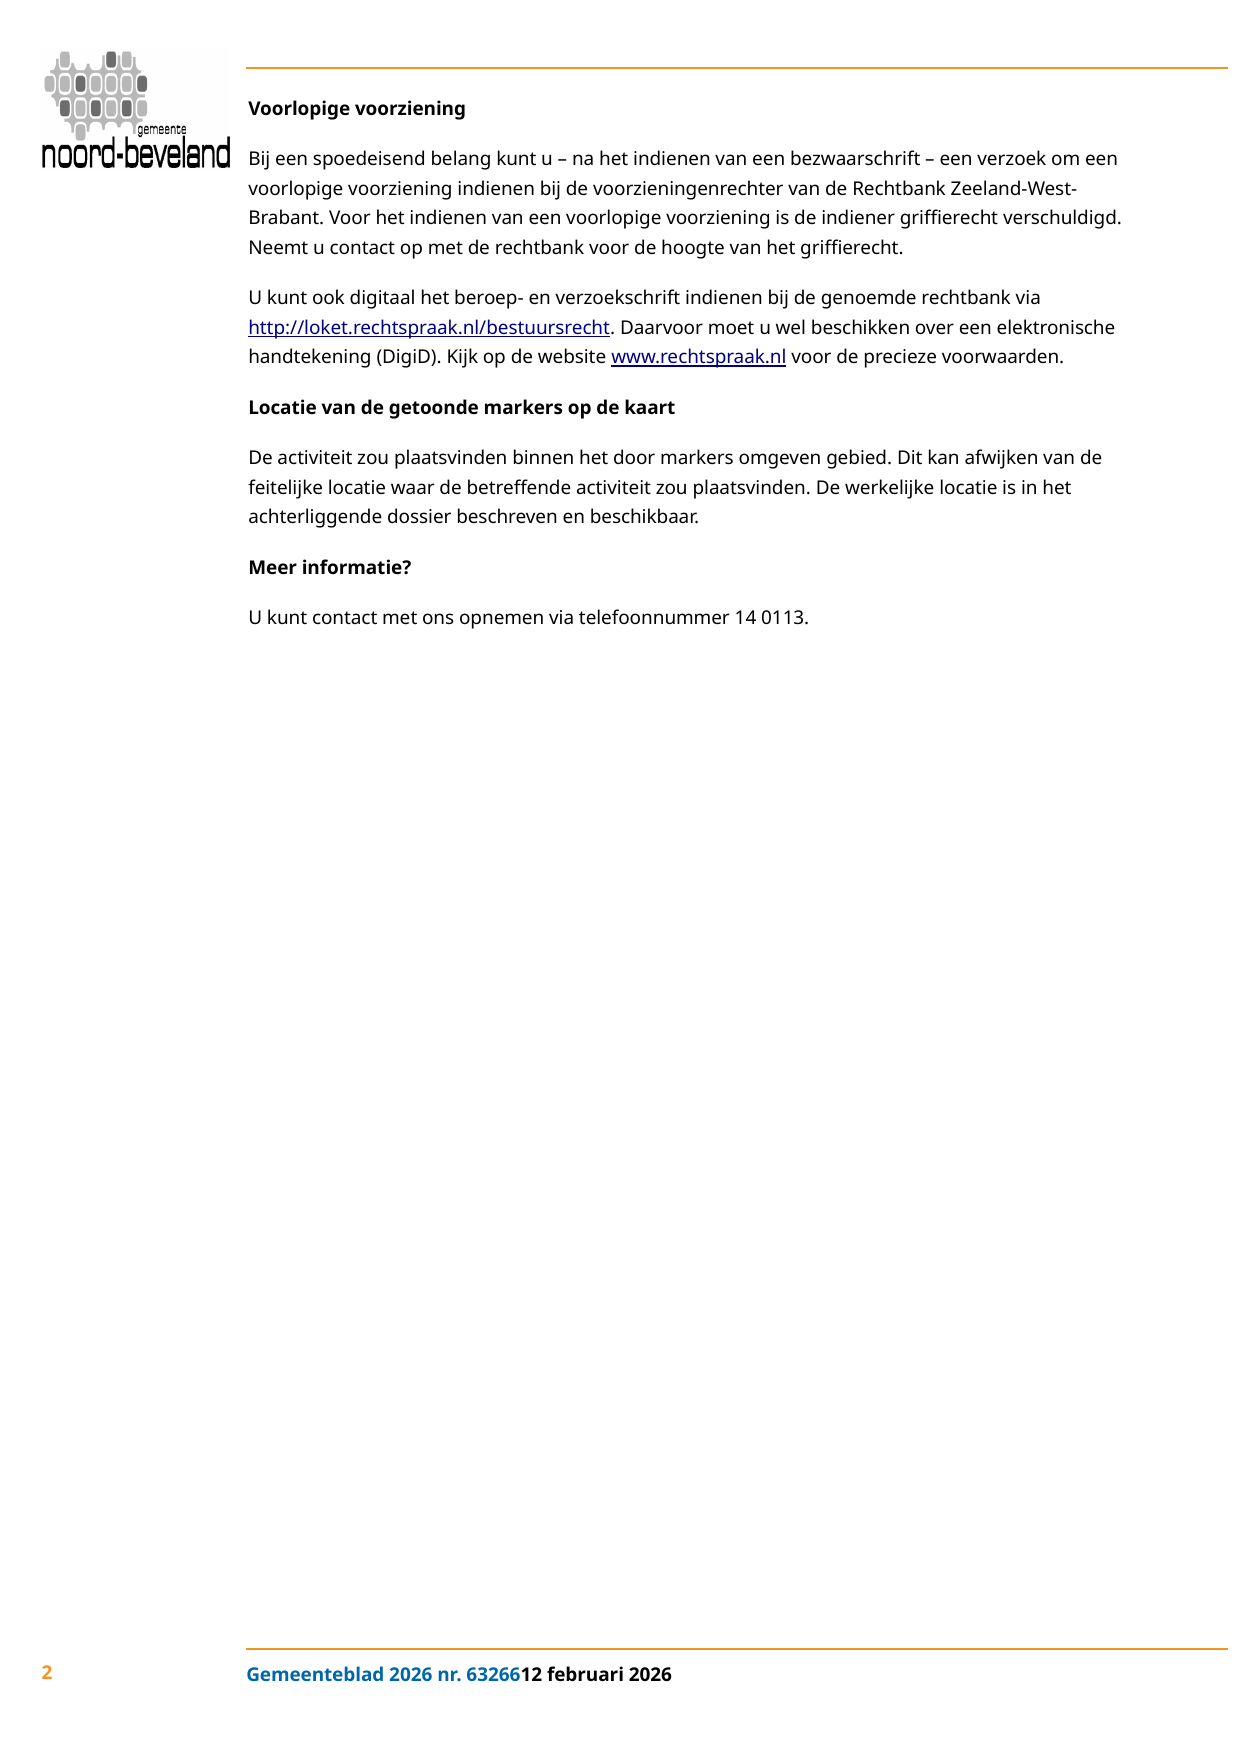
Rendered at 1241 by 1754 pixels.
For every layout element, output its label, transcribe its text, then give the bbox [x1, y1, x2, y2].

text U kunt contact met ons opnemen via telefoonnummer 14 0113. [248, 604, 1152, 630]
text Locatie van de getoonde markers op de kaart [248, 394, 1152, 420]
text Meer informatie? [248, 554, 1152, 580]
text Voorlopige voorziening [248, 95, 1152, 121]
picture [41, 47, 231, 172]
text Bij een spoedeisend belang kunt u – na het indienen van een bezwaarschrift – een verzoek om een voorlopige voorziening indienen bij de voorzieningenrechter van de Rechtbank Zeeland-West-Brabant. Voor het indienen van een voorlopige voorziening is de indiener griffierecht verschuldigd. Neemt u contact op met de rechtbank voor de hoogte van het griffierecht. [248, 145, 1152, 260]
text U kunt ook digitaal het beroep- en verzoekschrift indienen bij de genoemde rechtbank via http://loket.rechtspraak.nl/bestuursrecht. Daarvoor moet u wel beschikken over een elektronische handtekening (DigiD). Kijk op de website www.rechtspraak.nl voor de precieze voorwaarden. [248, 284, 1152, 369]
text De activiteit zou plaatsvinden binnen het door markers omgeven gebied. Dit kan afwijken van de feitelijke locatie waar de betreffende activiteit zou plaatsvinden. De werkelijke locatie is in het achterliggende dossier beschreven en beschikbaar. [248, 444, 1152, 529]
